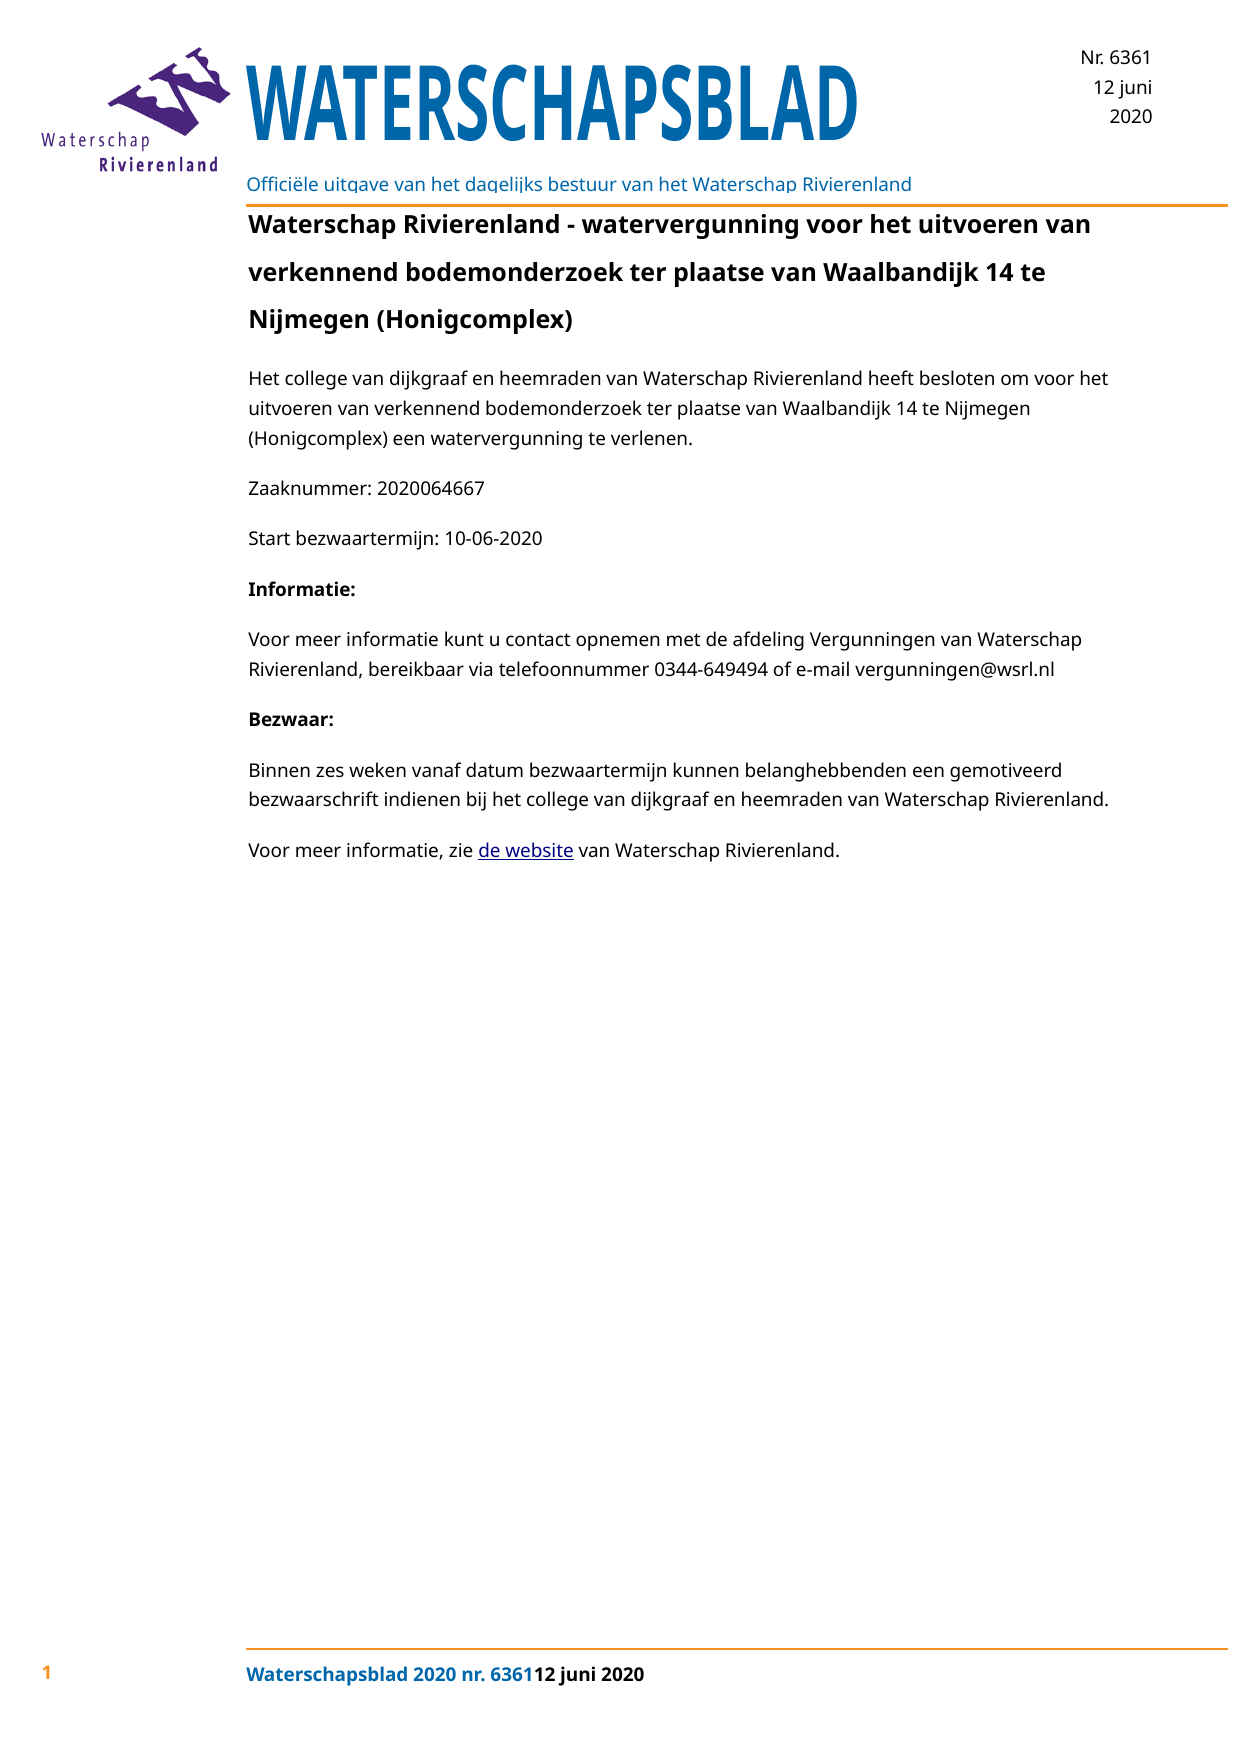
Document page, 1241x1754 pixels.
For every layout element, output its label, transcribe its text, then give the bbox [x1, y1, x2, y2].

text Voor meer informatie, zie de website van Waterschap Rivierenland. [248, 837, 1152, 862]
text Start bezwaartermijn: 10-06-2020 [248, 526, 1152, 551]
text Het college van dijkgraaf en heemraden van Waterschap Rivierenland heeft besloten om voor het uitvoeren van verkennend bodemonderzoek ter plaatse van Waalbandijk 14 te Nijmegen (Honigcomplex) een watervergunning te verlenen. [248, 366, 1152, 450]
text Informatie: [248, 576, 1152, 602]
text Bezwaar: [248, 706, 1152, 732]
text Binnen zes weken vanaf datum bezwaartermijn kunnen belanghebbenden een gemotiveerd bezwaarschrift indienen bij het college van dijkgraaf en heemraden van Waterschap Rivierenland. [248, 757, 1152, 812]
text Zaaknummer: 2020064667 [248, 475, 1152, 501]
text Voor meer informatie kunt u contact opnemen met de afdeling Vergunningen van Waterschap Rivierenland, bereikbaar via telefoonnummer 0344-649494 of e-mail vergunningen@wsrl.nl [248, 626, 1152, 682]
picture [41, 47, 231, 172]
text Waterschap Rivierenland - watervergunning voor het uitvoeren van verkennend bodemonderzoek ter plaatse van Waalbandijk 14 te Nijmegen (Honigcomplex) [248, 207, 1152, 336]
